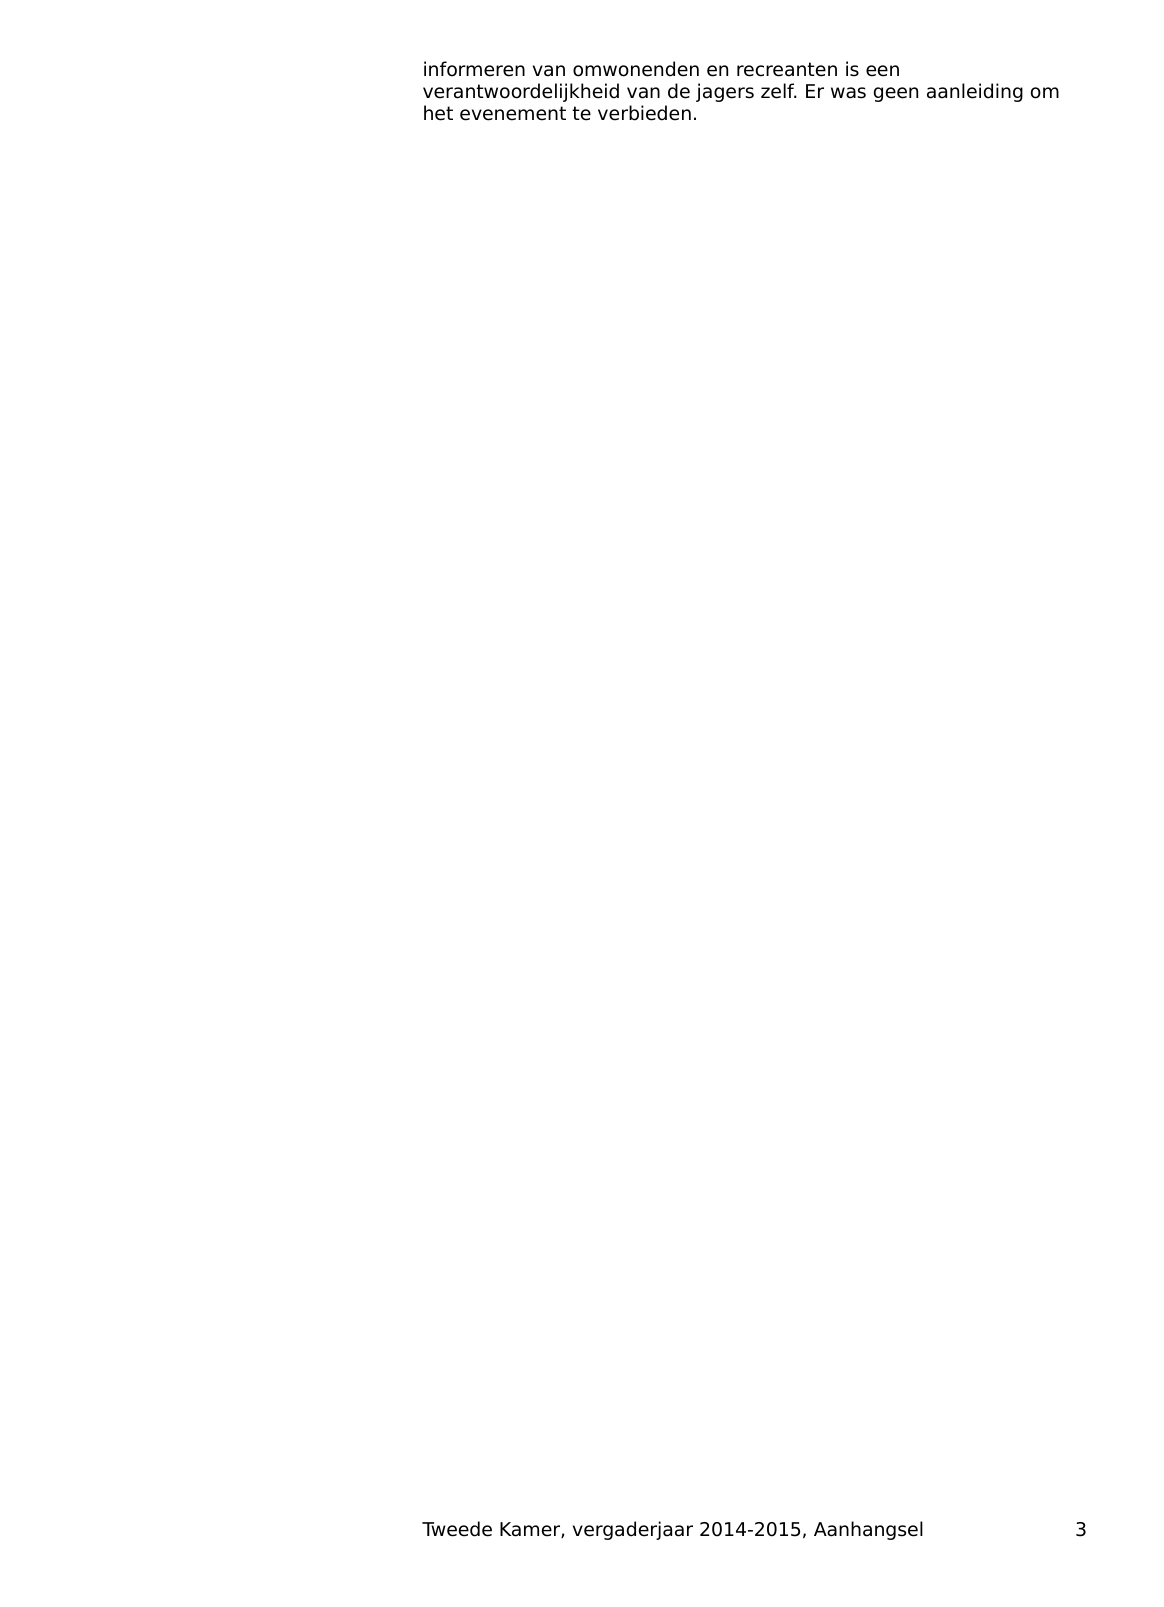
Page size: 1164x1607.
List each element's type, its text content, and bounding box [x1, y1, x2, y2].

text informeren van omwonenden en recreanten is een verantwoordelijkheid van de jagers zelf. Er was geen aanleiding om het evenement te verbieden. [422, 59, 1087, 125]
